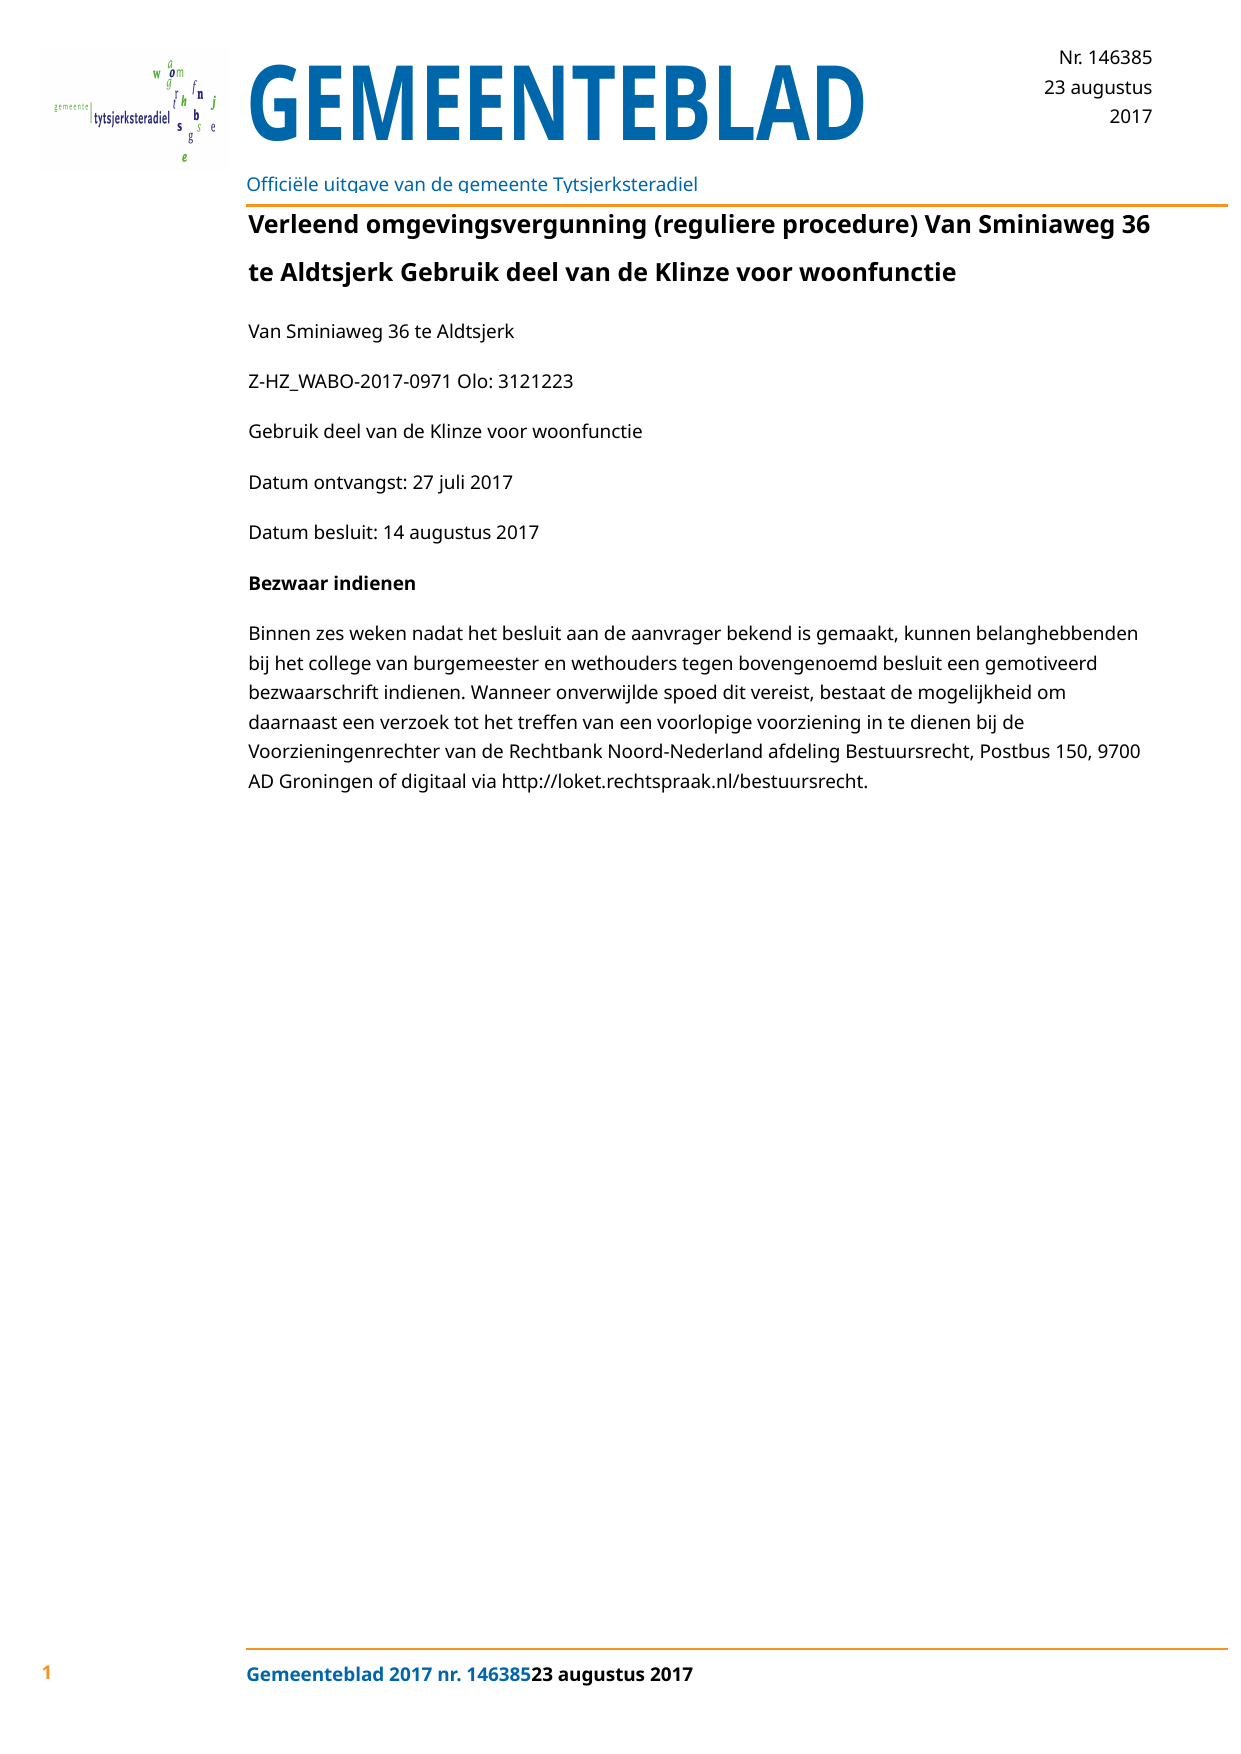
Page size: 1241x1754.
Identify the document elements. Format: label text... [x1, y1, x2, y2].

text Z-HZ_WABO-2017-0971 Olo: 3121223 [248, 368, 1152, 394]
text Datum besluit: 14 augustus 2017 [248, 519, 1152, 545]
text Gebruik deel van de Klinze voor woonfunctie [248, 419, 1152, 444]
picture [41, 47, 231, 172]
text Binnen zes weken nadat het besluit aan de aanvrager bekend is gemaakt, kunnen belanghebbenden bij het college van burgemeester en wethouders tegen bovengenoemd besluit een gemotiveerd bezwaarschrift indienen. Wanneer onverwijlde spoed dit vereist, bestaat de mogelijkheid om daarnaast een verzoek tot het treffen van een voorlopige voorziening in te dienen bij de Voorzieningenrechter van de Rechtbank Noord-Nederland afdeling Bestuursrecht, Postbus 150, 9700 AD Groningen of digitaal via http://loket.rechtspraak.nl/bestuursrecht. [248, 620, 1152, 794]
text Van Sminiaweg 36 te Aldtsjerk [248, 318, 1152, 344]
text Datum ontvangst: 27 juli 2017 [248, 469, 1152, 495]
text Bezwaar indienen [248, 570, 1152, 596]
text Verleend omgevingsvergunning (reguliere procedure) Van Sminiaweg 36 te Aldtsjerk Gebruik deel van de Klinze voor woonfunctie [248, 207, 1152, 288]
